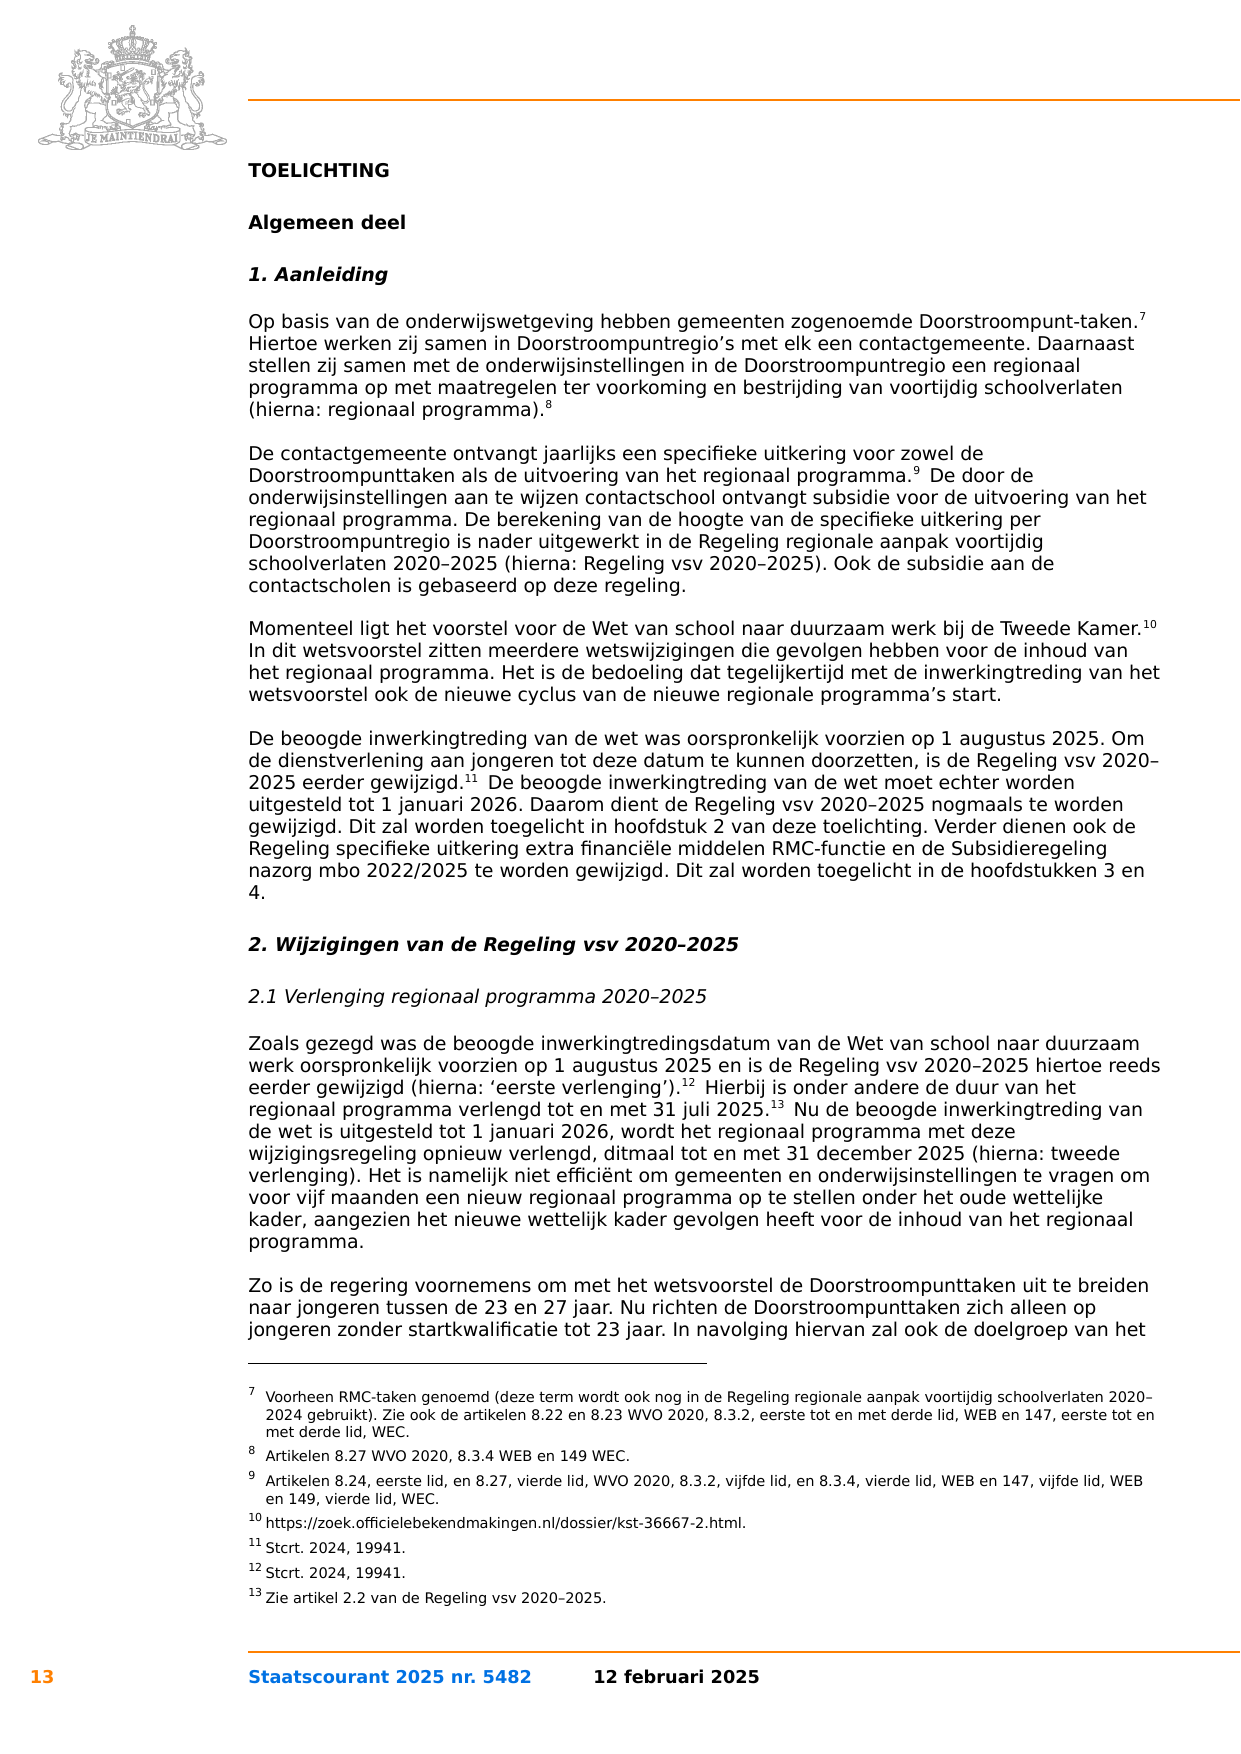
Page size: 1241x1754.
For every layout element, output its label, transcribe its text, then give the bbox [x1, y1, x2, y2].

text Artikelen 8.27 WVO 2020, 8.3.4 WEB en 149 WEC. [248, 1444, 1163, 1466]
subtitle TOELICHTING [248, 160, 1163, 182]
subtitle 2.1 Verlenging regionaal programma 2020–2025 [248, 986, 1163, 1008]
text Op basis van de onderwijswetgeving hebben gemeenten zogenoemde Doorstroompunt-taken. Hiertoe werken zij samen in Doorstroompuntregio’s met elk een contactgemeente. Daarnaast stellen zij samen met de onderwijsinstellingen in de Doorstroompuntregio een regionaal programma op met maatregelen ter voorkoming en bestrijding van voortijdig schoolverlaten (hierna: regionaal programma). [248, 311, 1163, 421]
text De contactgemeente ontvangt jaarlijks een specifieke uitkering voor zowel de Doorstroompunttaken als de uitvoering van het regionaal programma. De door de onderwijsinstellingen aan te wijzen contactschool ontvangt subsidie voor de uitvoering van het regionaal programma. De berekening van de hoogte van de specifieke uitkering per Doorstroompuntregio is nader uitgewerkt in de Regeling regionale aanpak voortijdig schoolverlaten 2020–2025 (hierna: Regeling vsv 2020–2025). Ook de subsidie aan de contactscholen is gebaseerd op deze regeling. [248, 443, 1163, 596]
subtitle 1. Aanleiding [248, 264, 1163, 286]
text Zie artikel 2.2 van de Regeling vsv 2020–2025. [248, 1586, 1163, 1608]
text Artikelen 8.24, eerste lid, en 8.27, vierde lid, WVO 2020, 8.3.2, vijfde lid, en 8.3.4, vierde lid, WEB en 147, vijfde lid, WEB en 149, vierde lid, WEC. [248, 1469, 1163, 1508]
subtitle 2. Wijzigingen van de Regeling vsv 2020–2025 [248, 934, 1163, 956]
text Voorheen RMC-taken genoemd (deze term wordt ook nog in de Regeling regionale aanpak voortijdig schoolverlaten 2020–2024 gebruikt). Zie ook de artikelen 8.22 en 8.23 WVO 2020, 8.3.2, eerste tot en met derde lid, WEB en 147, eerste tot en met derde lid, WEC. [248, 1385, 1163, 1441]
text Momenteel ligt het voorstel voor de Wet van school naar duurzaam werk bij de Tweede Kamer. In dit wetsvoorstel zitten meerdere wetswijzigingen die gevolgen hebben voor de inhoud van het regionaal programma. Het is de bedoeling dat tegelijkertijd met de inwerkingtreding van het wetsvoorstel ook de nieuwe cyclus van de nieuwe regionale programma’s start. [248, 618, 1163, 706]
text Stcrt. 2024, 19941. [248, 1536, 1163, 1558]
text https://zoek.officielebekendmakingen.nl/dossier/kst-36667-2.html. [248, 1511, 1163, 1533]
text Stcrt. 2024, 19941. [248, 1561, 1163, 1583]
picture [38, 25, 227, 150]
text Zoals gezegd was de beoogde inwerkingtredingsdatum van de Wet van school naar duurzaam werk oorspronkelijk voorzien op 1 augustus 2025 en is de Regeling vsv 2020–2025 hiertoe reeds eerder gewijzigd (hierna: ‘eerste verlenging’). Hierbij is onder andere de duur van het regionaal programma verlengd tot en met 31 juli 2025. Nu de beoogde inwerkingtreding van de wet is uitgesteld tot 1 januari 2026, wordt het regionaal programma met deze wijzigingsregeling opnieuw verlengd, ditmaal tot en met 31 december 2025 (hierna: tweede verlenging). Het is namelijk niet efficiënt om gemeenten en onderwijsinstellingen te vragen om voor vijf maanden een nieuw regionaal programma op te stellen onder het oude wettelijke kader, aangezien het nieuwe wettelijk kader gevolgen heeft voor de inhoud van het regionaal programma. [248, 1033, 1163, 1253]
text Zo is de regering voornemens om met het wetsvoorstel de Doorstroompunttaken uit te breiden naar jongeren tussen de 23 en 27 jaar. Nu richten de Doorstroompunttaken zich alleen op jongeren zonder startkwalificatie tot 23 jaar. In navolging hiervan zal ook de doelgroep van het [248, 1274, 1163, 1341]
subtitle Algemeen deel [248, 212, 1163, 234]
text De beoogde inwerkingtreding van de wet was oorspronkelijk voorzien op 1 augustus 2025. Om de dienstverlening aan jongeren tot deze datum te kunnen doorzetten, is de Regeling vsv 2020–2025 eerder gewijzigd. De beoogde inwerkingtreding van de wet moet echter worden uitgesteld tot 1 januari 2026. Daarom dient de Regeling vsv 2020–2025 nogmaals te worden gewijzigd. Dit zal worden toegelicht in hoofdstuk 2 van deze toelichting. Verder dienen ook de Regeling specifieke uitkering extra financiële middelen RMC-functie en de Subsidieregeling nazorg mbo 2022/2025 te worden gewijzigd. Dit zal worden toegelicht in de hoofdstukken 3 en 4. [248, 728, 1163, 904]
